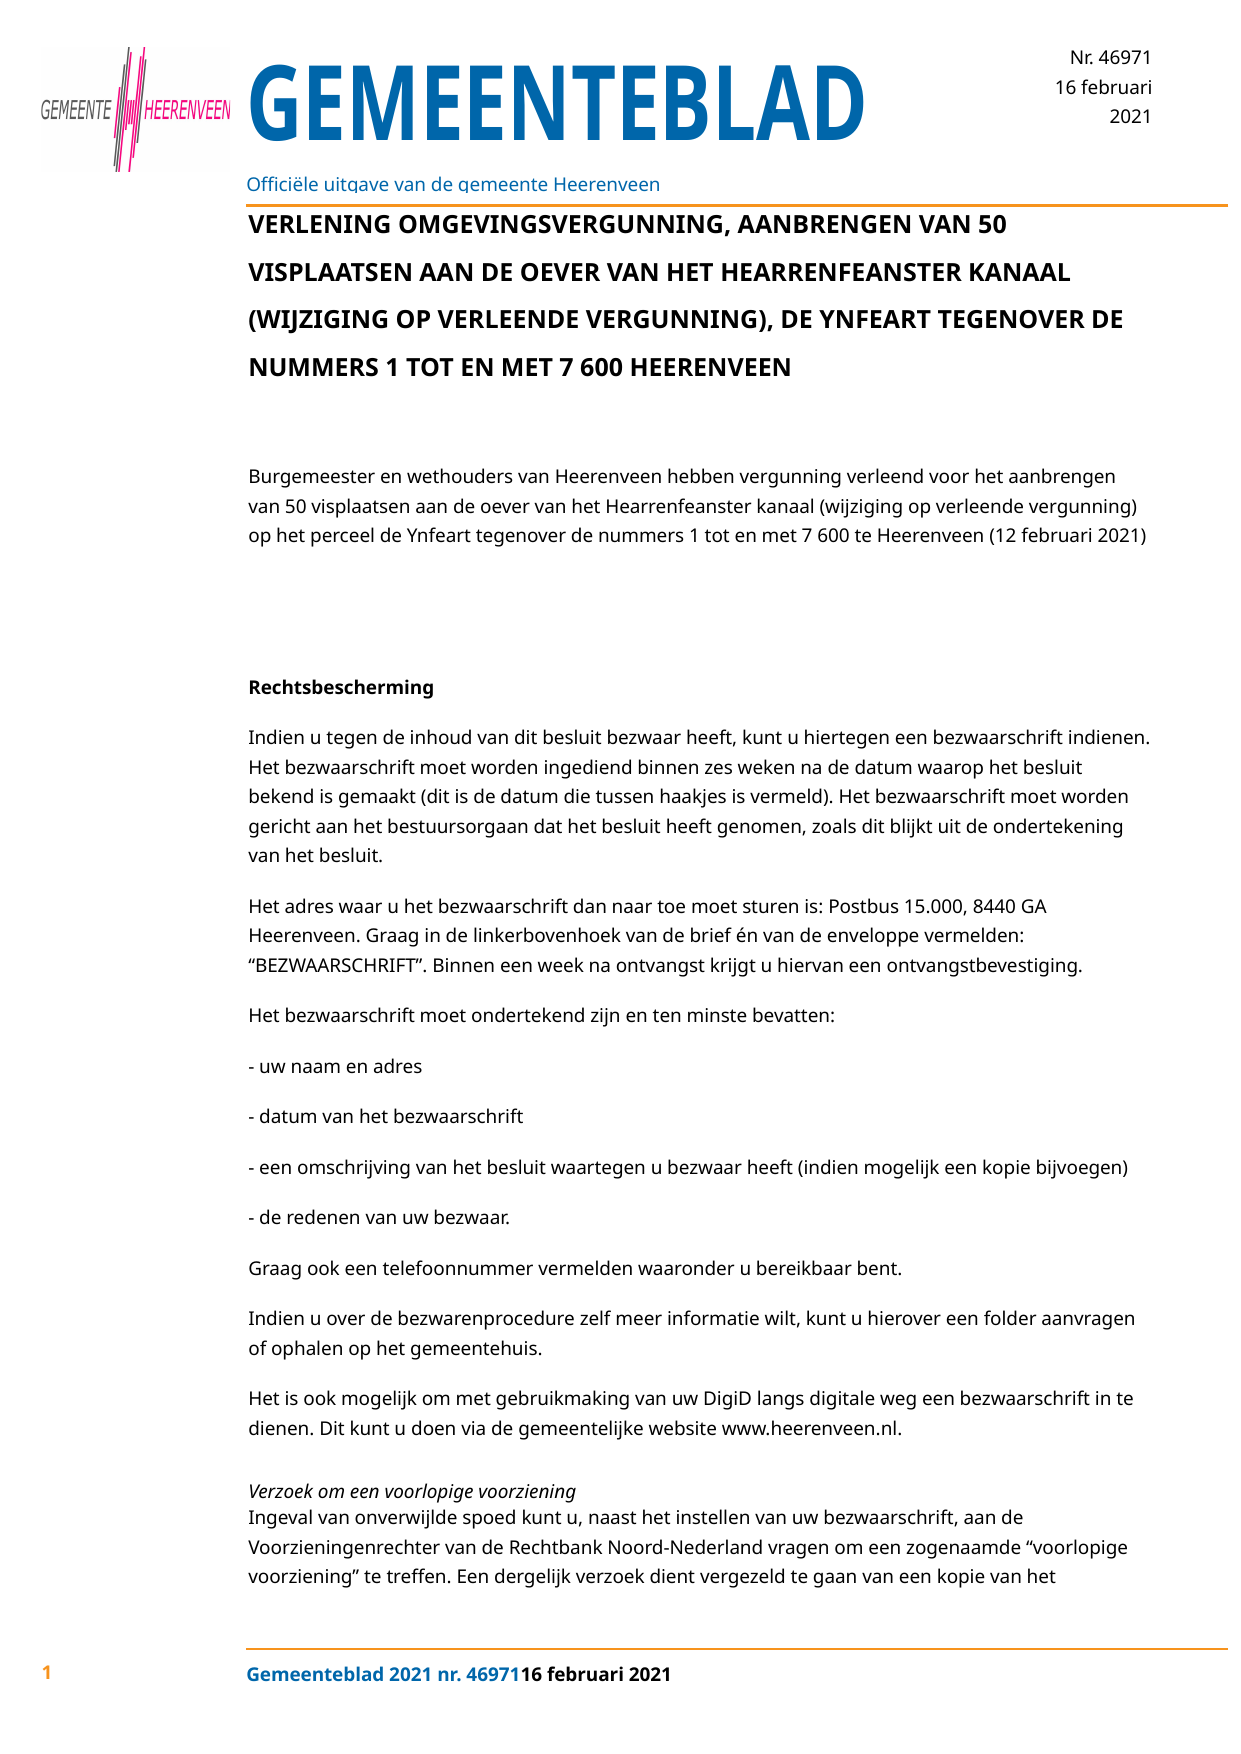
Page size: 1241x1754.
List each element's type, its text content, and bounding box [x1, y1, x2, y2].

text Ingeval van onverwijlde spoed kunt u, naast het instellen van uw bezwaarschrift, aan de Voorzieningenrechter van de Rechtbank Noord-Nederland vragen om een zogenaamde “voorlopige voorziening” te treffen. Een dergelijk verzoek dient vergezeld te gaan van een kopie van het [248, 1504, 1152, 1589]
text - datum van het bezwaarschrift [248, 1103, 1152, 1129]
text - de redenen van uw bezwaar. [248, 1204, 1152, 1230]
text VERLENING OMGEVINGSVERGUNNING, AANBRENGEN VAN 50 VISPLAATSEN AAN DE OEVER VAN HET HEARRENFEANSTER KANAAL (WIJZIGING OP VERLEENDE VERGUNNING), DE YNFEART TEGENOVER DE NUMMERS 1 TOT EN MET 7 600 HEERENVEEN [248, 207, 1152, 384]
text Graag ook een telefoonnummer vermelden waaronder u bereikbaar bent. [248, 1255, 1152, 1281]
text Het bezwaarschrift moet ondertekend zijn en ten minste bevatten: [248, 1003, 1152, 1028]
text Het adres waar u het bezwaarschrift dan naar toe moet sturen is: Postbus 15.000, 8440 GA Heerenveen. Graag in de linkerbovenhoek van de brief én van de enveloppe vermelden: “BEZWAARSCHRIFT”. Binnen een week na ontvangst krijgt u hiervan een ontvangstbevestiging. [248, 893, 1152, 978]
text Het is ook mogelijk om met gebruikmaking van uw DigiD langs digitale weg een bezwaarschrift in te dienen. Dit kunt u doen via de gemeentelijke website www.heerenveen.nl. [248, 1385, 1152, 1441]
text Indien u tegen de inhoud van dit besluit bezwaar heeft, kunt u hiertegen een bezwaarschrift indienen. Het bezwaarschrift moet worden ingediend binnen zes weken na de datum waarop het besluit bekend is gemaakt (dit is de datum die tussen haakjes is vermeld). Het bezwaarschrift moet worden gericht aan het bestuursorgaan dat het besluit heeft genomen, zoals dit blijkt uit de ondertekening van het besluit. [248, 724, 1152, 868]
text Rechtsbescherming [248, 674, 1152, 700]
text Verzoek om een voorlopige voorziening [248, 1479, 1152, 1504]
picture [41, 47, 231, 172]
text - uw naam en adres [248, 1053, 1152, 1079]
text Indien u over de bezwarenprocedure zelf meer informatie wilt, kunt u hierover een folder aanvragen of ophalen op het gemeentehuis. [248, 1305, 1152, 1361]
text Burgemeester en wethouders van Heerenveen hebben vergunning verleend voor het aanbrengen van 50 visplaatsen aan de oever van het Hearrenfeanster kanaal (wijziging op verleende vergunning) op het perceel de Ynfeart tegenover de nummers 1 tot en met 7 600 te Heerenveen (12 februari 2021) [248, 463, 1152, 548]
text - een omschrijving van het besluit waartegen u bezwaar heeft (indien mogelijk een kopie bijvoegen) [248, 1154, 1152, 1180]
